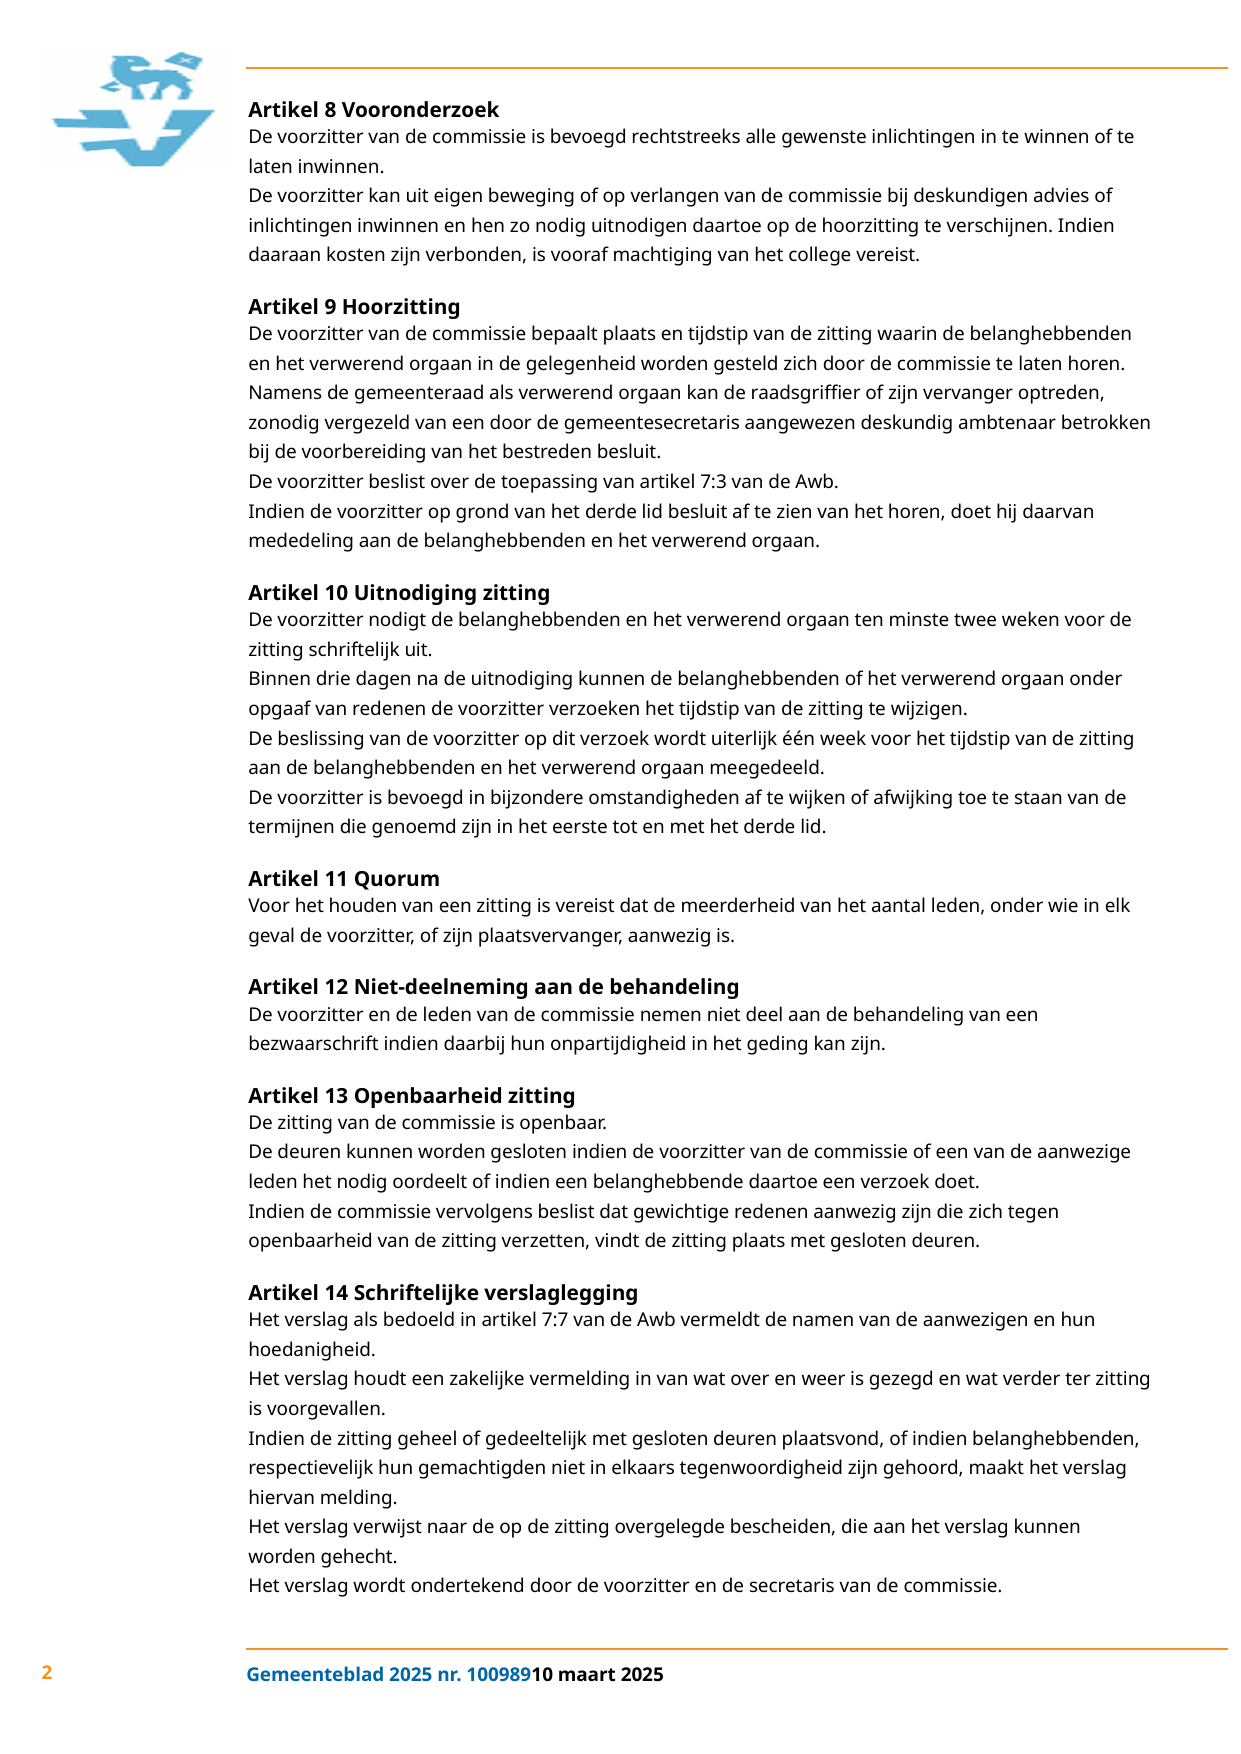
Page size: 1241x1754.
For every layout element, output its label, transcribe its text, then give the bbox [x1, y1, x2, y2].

text Voor het houden van een zitting is vereist dat de meerderheid van het aantal leden, onder wie in elk geval de voorzitter, of zijn plaatsvervanger, aanwezig is. [248, 892, 1152, 948]
text Artikel 11 Quorum [248, 864, 1152, 892]
text De voorzitter van de commissie is bevoegd rechtstreeks alle gewenste inlichtingen in te winnen of te laten inwinnen. [248, 123, 1152, 178]
picture [41, 47, 231, 172]
text De voorzitter is bevoegd in bijzondere omstandigheden af te wijken of afwijking toe te staan van de termijnen die genoemd zijn in het eerste tot en met het derde lid. [248, 784, 1152, 839]
text Indien de zitting geheel of gedeeltelijk met gesloten deuren plaatsvond, of indien belanghebbenden, respectievelijk hun gemachtigden niet in elkaars tegenwoordigheid zijn gehoord, maakt het verslag hiervan melding. [248, 1425, 1152, 1509]
text Artikel 14 Schriftelijke verslaglegging [248, 1278, 1152, 1306]
text De deuren kunnen worden gesloten indien de voorzitter van de commissie of een van de aanwezige leden het nodig oordeelt of indien een belanghebbende daartoe een verzoek doet. [248, 1139, 1152, 1194]
text Artikel 8 Vooronderzoek [248, 95, 1152, 123]
text Binnen drie dagen na de uitnodiging kunnen de belanghebbenden of het verwerend orgaan onder opgaaf van redenen de voorzitter verzoeken het tijdstip van de zitting te wijzigen. [248, 666, 1152, 721]
text Artikel 10 Uitnodiging zitting [248, 578, 1152, 606]
text De voorzitter en de leden van de commissie nemen niet deel aan de behandeling van een bezwaarschrift indien daarbij hun onpartijdigheid in het geding kan zijn. [248, 1001, 1152, 1056]
text Artikel 13 Openbaarheid zitting [248, 1081, 1152, 1109]
text Het verslag verwijst naar de op de zitting overgelegde bescheiden, die aan het verslag kunnen worden gehecht. [248, 1513, 1152, 1569]
text De voorzitter beslist over de toepassing van artikel 7:3 van de Awb. [248, 468, 1152, 494]
text De voorzitter kan uit eigen beweging of op verlangen van de commissie bij deskundigen advies of inlichtingen inwinnen en hen zo nodig uitnodigen daartoe op de hoorzitting te verschijnen. Indien daaraan kosten zijn verbonden, is vooraf machtiging van het college vereist. [248, 182, 1152, 267]
text Het verslag houdt een zakelijke vermelding in van wat over en weer is gezegd en wat verder ter zitting is voorgevallen. [248, 1366, 1152, 1421]
text Indien de commissie vervolgens beslist dat gewichtige redenen aanwezig zijn die zich tegen openbaarheid van de zitting verzetten, vindt de zitting plaats met gesloten deuren. [248, 1198, 1152, 1253]
text Artikel 9 Hoorzitting [248, 292, 1152, 320]
text Artikel 12 Niet-deelneming aan de behandeling [248, 972, 1152, 1001]
text De zitting van de commissie is openbaar. [248, 1109, 1152, 1135]
text De voorzitter van de commissie bepaalt plaats en tijdstip van de zitting waarin de belanghebbenden en het verwerend orgaan in de gelegenheid worden gesteld zich door de commissie te laten horen. [248, 320, 1152, 376]
text Indien de voorzitter op grond van het derde lid besluit af te zien van het horen, doet hij daarvan mededeling aan de belanghebbenden en het verwerend orgaan. [248, 498, 1152, 553]
text Het verslag als bedoeld in artikel 7:7 van de Awb vermeldt de namen van de aanwezigen en hun hoedanigheid. [248, 1306, 1152, 1362]
text De beslissing van de voorzitter op dit verzoek wordt uiterlijk één week voor het tijdstip van de zitting aan de belanghebbenden en het verwerend orgaan meegedeeld. [248, 725, 1152, 780]
text Het verslag wordt ondertekend door de voorzitter en de secretaris van de commissie. [248, 1573, 1152, 1598]
text Namens de gemeenteraad als verwerend orgaan kan de raadsgriffier of zijn vervanger optreden, zonodig vergezeld van een door de gemeentesecretaris aangewezen deskundig ambtenaar betrokken bij de voorbereiding van het bestreden besluit. [248, 379, 1152, 464]
text De voorzitter nodigt de belanghebbenden en het verwerend orgaan ten minste twee weken voor de zitting schriftelijk uit. [248, 606, 1152, 662]
